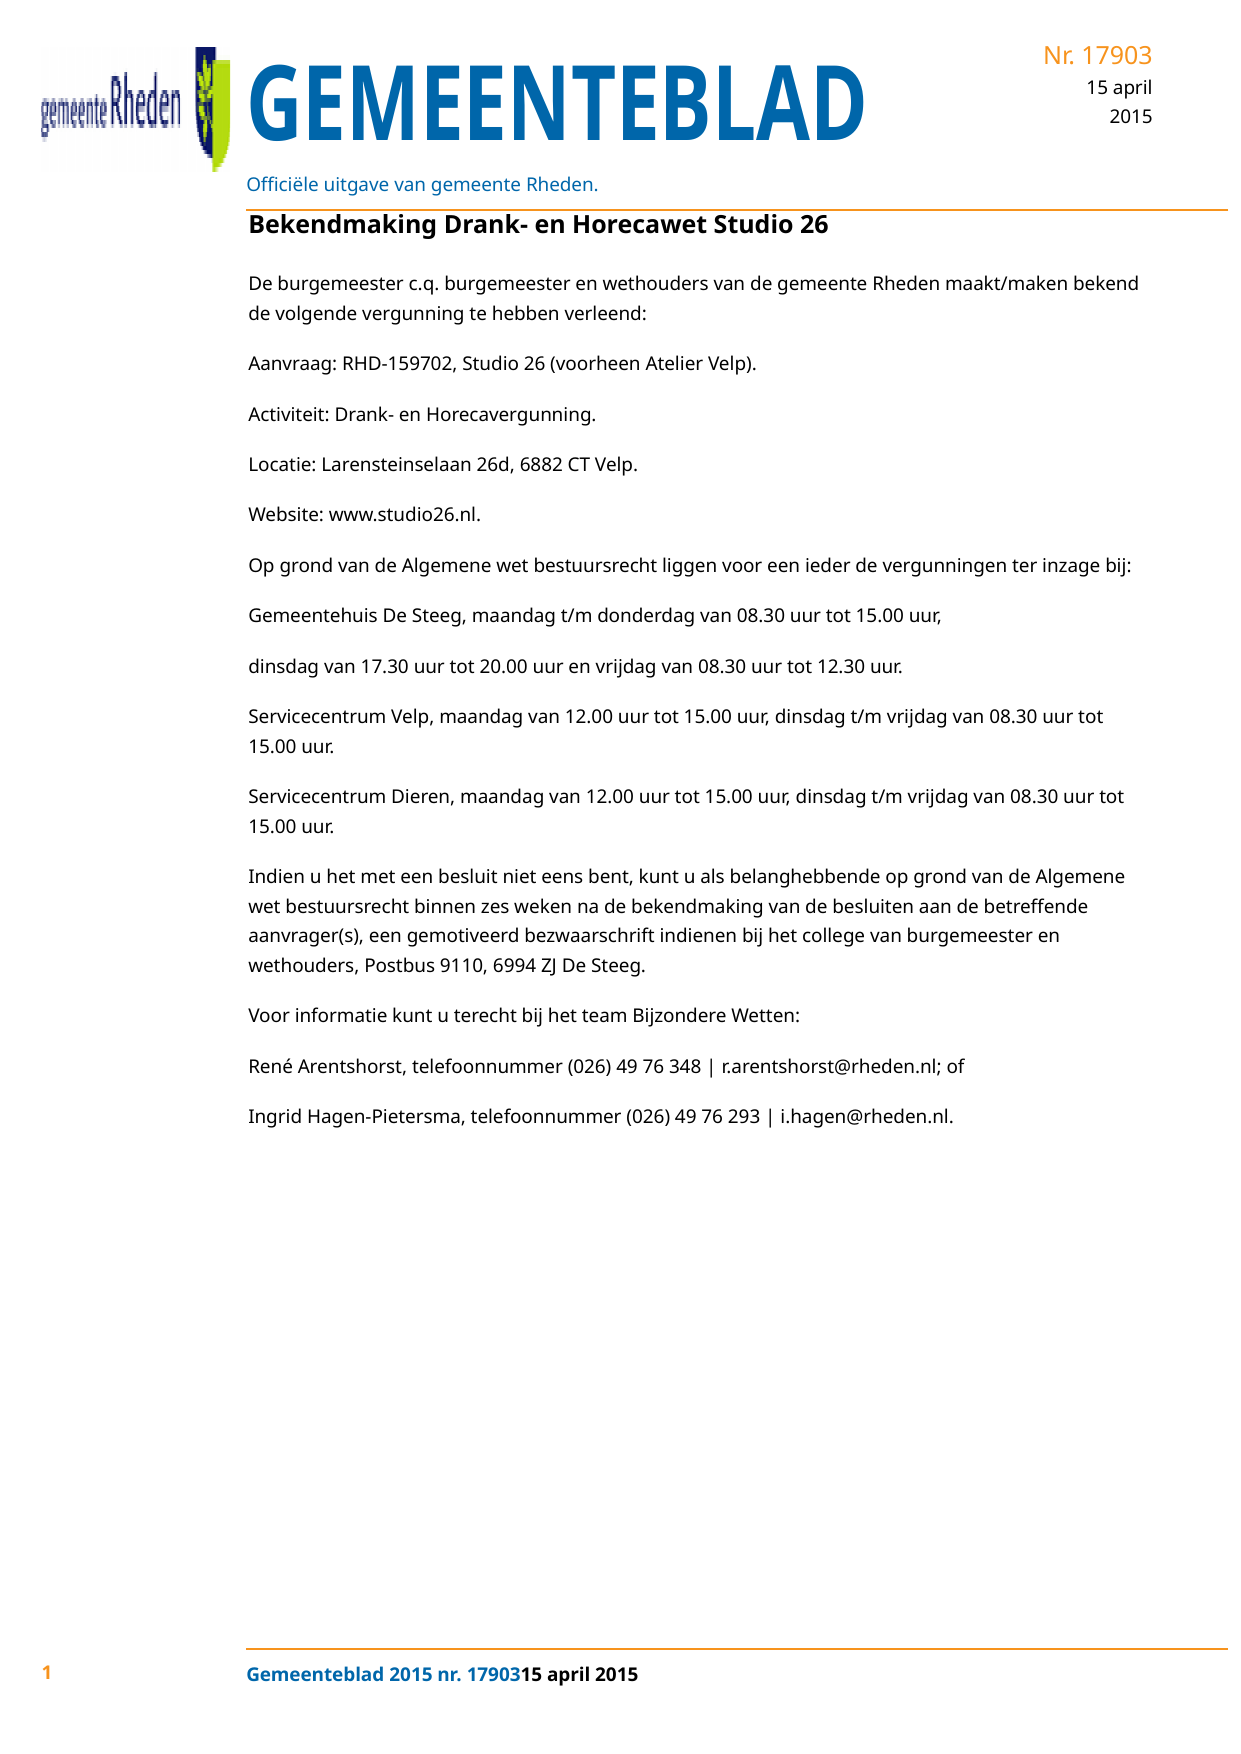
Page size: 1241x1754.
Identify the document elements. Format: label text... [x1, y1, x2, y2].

text dinsdag van 17.30 uur tot 20.00 uur en vrijdag van 08.30 uur tot 12.30 uur. [248, 653, 1152, 678]
picture [41, 47, 231, 172]
text Servicecentrum Dieren, maandag van 12.00 uur tot 15.00 uur, dinsdag t/m vrijdag van 08.30 uur tot 15.00 uur. [248, 783, 1152, 838]
text Op grond van de Algemene wet bestuursrecht liggen voor een ieder de vergunningen ter inzage bij: [248, 552, 1152, 578]
text Aanvraag: RHD-159702, Studio 26 (voorheen Atelier Velp). [248, 350, 1152, 376]
text Servicecentrum Velp, maandag van 12.00 uur tot 15.00 uur, dinsdag t/m vrijdag van 08.30 uur tot 15.00 uur. [248, 703, 1152, 758]
text Locatie: Larensteinselaan 26d, 6882 CT Velp. [248, 451, 1152, 477]
text Website: www.studio26.nl. [248, 502, 1152, 527]
text Voor informatie kunt u terecht bij het team Bijzondere Wetten: [248, 1002, 1152, 1028]
text Activiteit: Drank- en Horecavergunning. [248, 401, 1152, 426]
text Ingrid Hagen-Pietersma, telefoonnummer (026) 49 76 293 | i.hagen@rheden.nl. [248, 1103, 1152, 1129]
text Gemeentehuis De Steeg, maandag t/m donderdag van 08.30 uur tot 15.00 uur, [248, 602, 1152, 628]
text De burgemeester c.q. burgemeester en wethouders van de gemeente Rheden maakt/maken bekend de volgende vergunning te hebben verleend: [248, 270, 1152, 326]
text Indien u het met een besluit niet eens bent, kunt u als belanghebbende op grond van de Algemene wet bestuursrecht binnen zes weken na de bekendmaking van de besluiten aan de betreffende aanvrager(s), een gemotiveerd bezwaarschrift indienen bij het college van burgemeester en wethouders, Postbus 9110, 6994 ZJ De Steeg. [248, 863, 1152, 978]
text René Arentshorst, telefoonnummer (026) 49 76 348 | r.arentshorst@rheden.nl; of [248, 1053, 1152, 1078]
text Bekendmaking Drank- en Horecawet Studio 26 [248, 211, 1152, 241]
